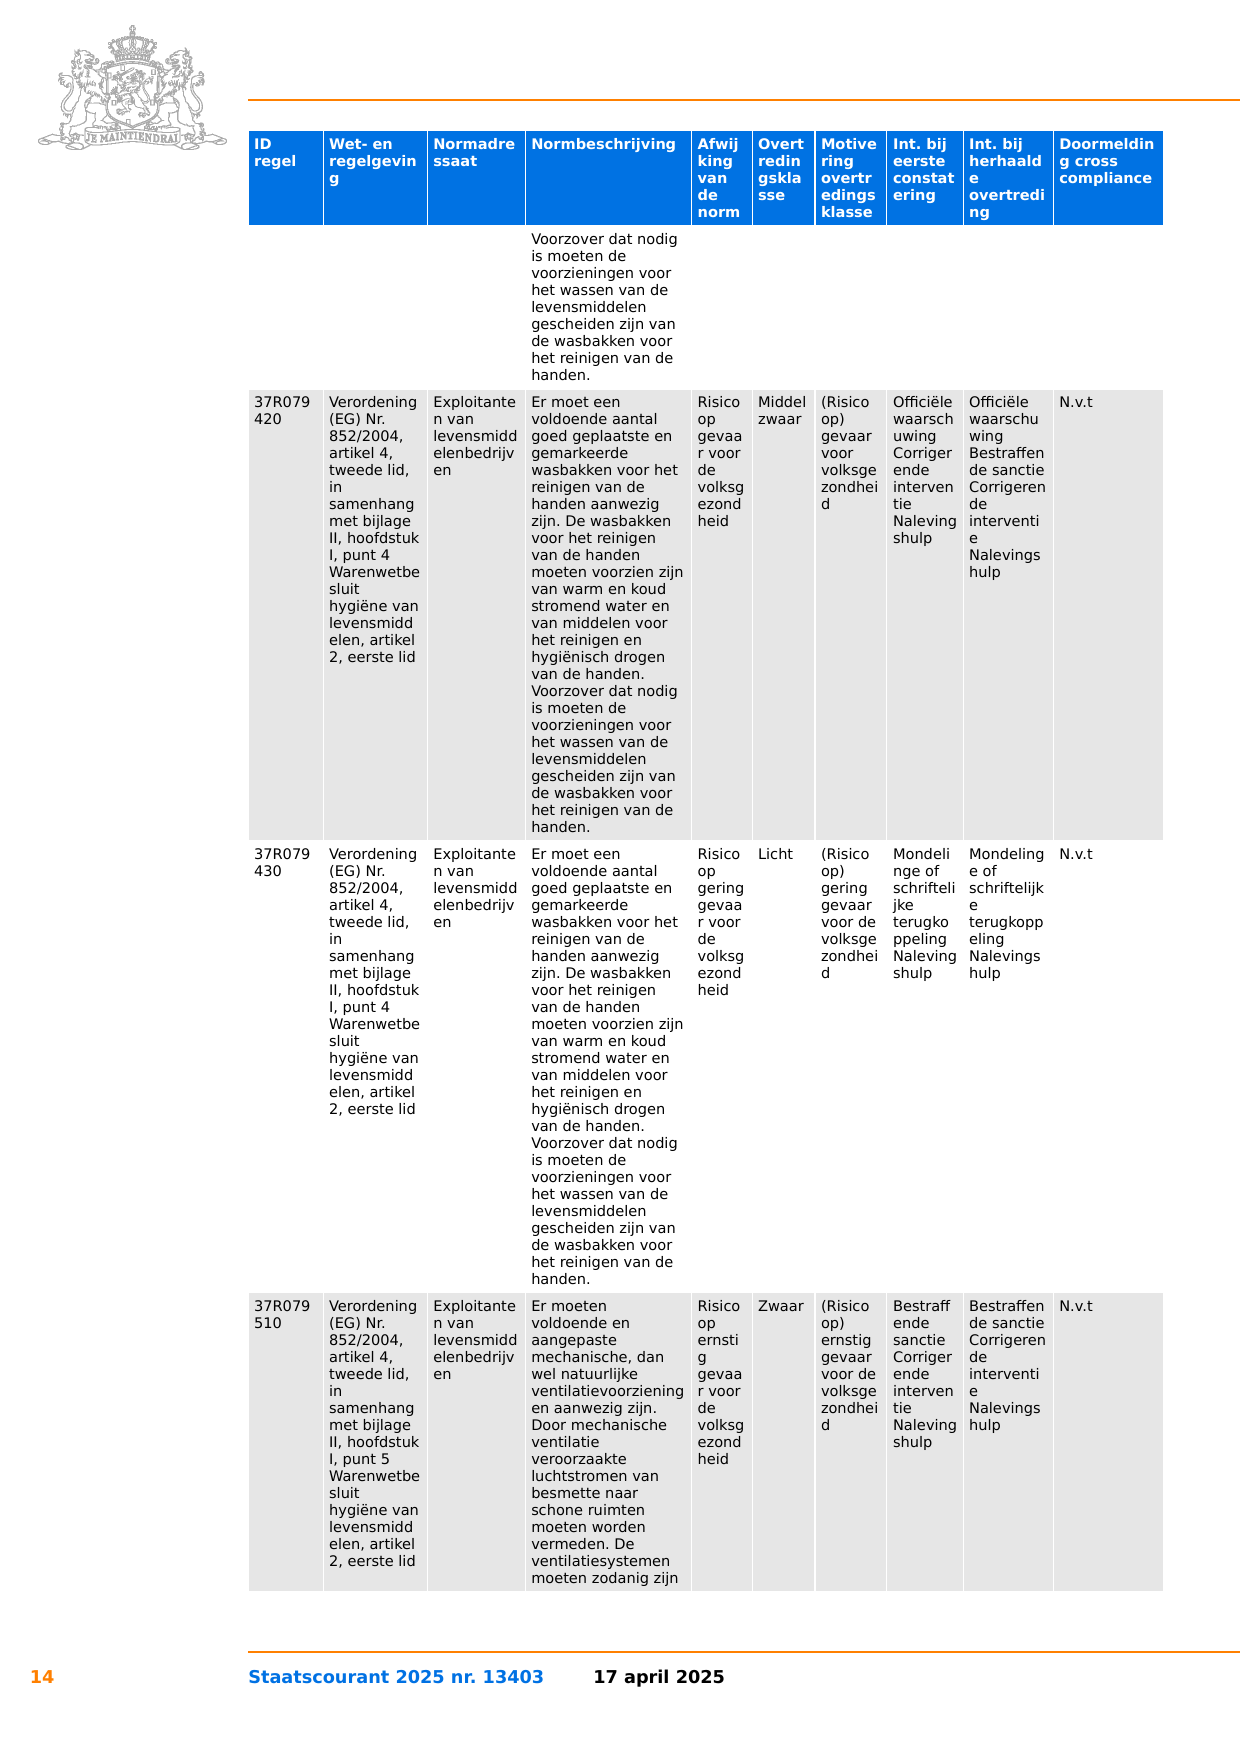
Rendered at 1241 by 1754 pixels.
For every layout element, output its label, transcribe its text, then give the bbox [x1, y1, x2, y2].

table_cell [324, 226, 427, 388]
table_cell Er moeten voldoende en aangepaste mechanische, dan wel natuurlijke ventilatievoorzieningen aanwezig zijn. Door mechanische ventilatie veroorzaakte luchtstromen van besmette naar schone ruimten moeten worden vermeden. De ventilatiesystemen moeten zodanig zijn [526, 1293, 691, 1591]
table_cell [249, 226, 323, 388]
table_cell N.v.t [1054, 1293, 1163, 1591]
table_header Int. bij eerste constatering [887, 131, 963, 225]
table_cell [964, 226, 1053, 388]
table_cell Middelzwaar [753, 390, 814, 840]
table_cell Officiële waarschuwing Bestraffende sanctie Corrigerende interventie Nalevingshulp [964, 390, 1053, 840]
table_header Overtredingsklasse [753, 131, 814, 225]
table_cell Mondelinge of schriftelijke terugkoppeling Nalevingshulp [887, 841, 963, 1292]
table_cell Er moet een voldoende aantal goed geplaatste en gemarkeerde wasbakken voor het reinigen van de handen aanwezig zijn. De wasbakken voor het reinigen van de handen moeten voorzien zijn van warm en koud stromend water en van middelen voor het reinigen en hygiënisch drogen van de handen. Voorzover dat nodig is moeten de voorzieningen voor het wassen van de levensmiddelen gescheiden zijn van de wasbakken voor het reinigen van de handen. [526, 841, 691, 1292]
picture [38, 25, 227, 150]
table_cell Voorzover dat nodig is moeten de voorzieningen voor het wassen van de levensmiddelen gescheiden zijn van de wasbakken voor het reinigen van de handen. [526, 226, 691, 388]
table_cell [753, 226, 814, 388]
table_header Motivering overtredingsklasse [816, 131, 886, 225]
table_cell Risico op gering gevaar voor de volksgezondheid [692, 841, 752, 1292]
table_header Doormelding cross compliance [1054, 131, 1163, 225]
table_cell Verordening (EG) Nr. 852/2004, artikel 4, tweede lid, in samenhang met bijlage II, hoofdstuk I, punt 4 Warenwetbesluit hygiëne van levensmiddelen, artikel 2, eerste lid [324, 841, 427, 1292]
table_cell (Risico op) gering gevaar voor de volksgezondheid [816, 841, 886, 1292]
table_cell Exploitanten van levensmiddelenbedrijven [428, 390, 525, 840]
table_cell [692, 226, 752, 388]
table_cell Exploitanten van levensmiddelenbedrijven [428, 841, 525, 1292]
table_cell Officiële waarschuwing Corrigerende interventie Nalevingshulp [887, 390, 963, 840]
table_cell [816, 226, 886, 388]
table_cell [428, 226, 525, 388]
table_cell Mondelinge of schriftelijke terugkoppeling Nalevingshulp [964, 841, 1053, 1292]
table_cell Licht [753, 841, 814, 1292]
table_cell Verordening (EG) Nr. 852/2004, artikel 4, tweede lid, in samenhang met bijlage II, hoofdstuk I, punt 5 Warenwetbesluit hygiëne van levensmiddelen, artikel 2, eerste lid [324, 1293, 427, 1591]
table_cell Risico op gevaar voor de volksgezondheid [692, 390, 752, 840]
table_cell Zwaar [753, 1293, 814, 1591]
table_cell [887, 226, 963, 388]
table_cell Risico op ernstig gevaar voor de volksgezondheid [692, 1293, 752, 1591]
table_cell 37R079510 [249, 1293, 323, 1591]
table_header Int. bij herhaalde overtreding [964, 131, 1053, 225]
table_header ID regel [249, 131, 323, 225]
table_cell Verordening (EG) Nr. 852/2004, artikel 4, tweede lid, in samenhang met bijlage II, hoofdstuk I, punt 4 Warenwetbesluit hygiëne van levensmiddelen, artikel 2, eerste lid [324, 390, 427, 840]
table_header Afwijking van de norm [692, 131, 752, 225]
table_cell (Risico op) ernstig gevaar voor de volksgezondheid [816, 1293, 886, 1591]
table_cell Er moet een voldoende aantal goed geplaatste en gemarkeerde wasbakken voor het reinigen van de handen aanwezig zijn. De wasbakken voor het reinigen van de handen moeten voorzien zijn van warm en koud stromend water en van middelen voor het reinigen en hygiënisch drogen van de handen. Voorzover dat nodig is moeten de voorzieningen voor het wassen van de levensmiddelen gescheiden zijn van de wasbakken voor het reinigen van de handen. [526, 390, 691, 840]
table_cell 37R079420 [249, 390, 323, 840]
table_cell N.v.t [1054, 841, 1163, 1292]
table_cell [1054, 226, 1163, 388]
table_cell 37R079430 [249, 841, 323, 1292]
table_cell Bestraffende sanctie Corrigerende interventie Nalevingshulp [964, 1293, 1053, 1591]
table_header Wet- en regelgeving [324, 131, 427, 225]
table_cell Exploitanten van levensmiddelenbedrijven [428, 1293, 525, 1591]
table_header Normadressaat [428, 131, 525, 225]
table_cell N.v.t [1054, 390, 1163, 840]
table_header Normbeschrijving [526, 131, 691, 225]
table_cell Bestraffende sanctie Corrigerende interventie Nalevingshulp [887, 1293, 963, 1591]
table_cell (Risico op) gevaar voor volksgezondheid [816, 390, 886, 840]
